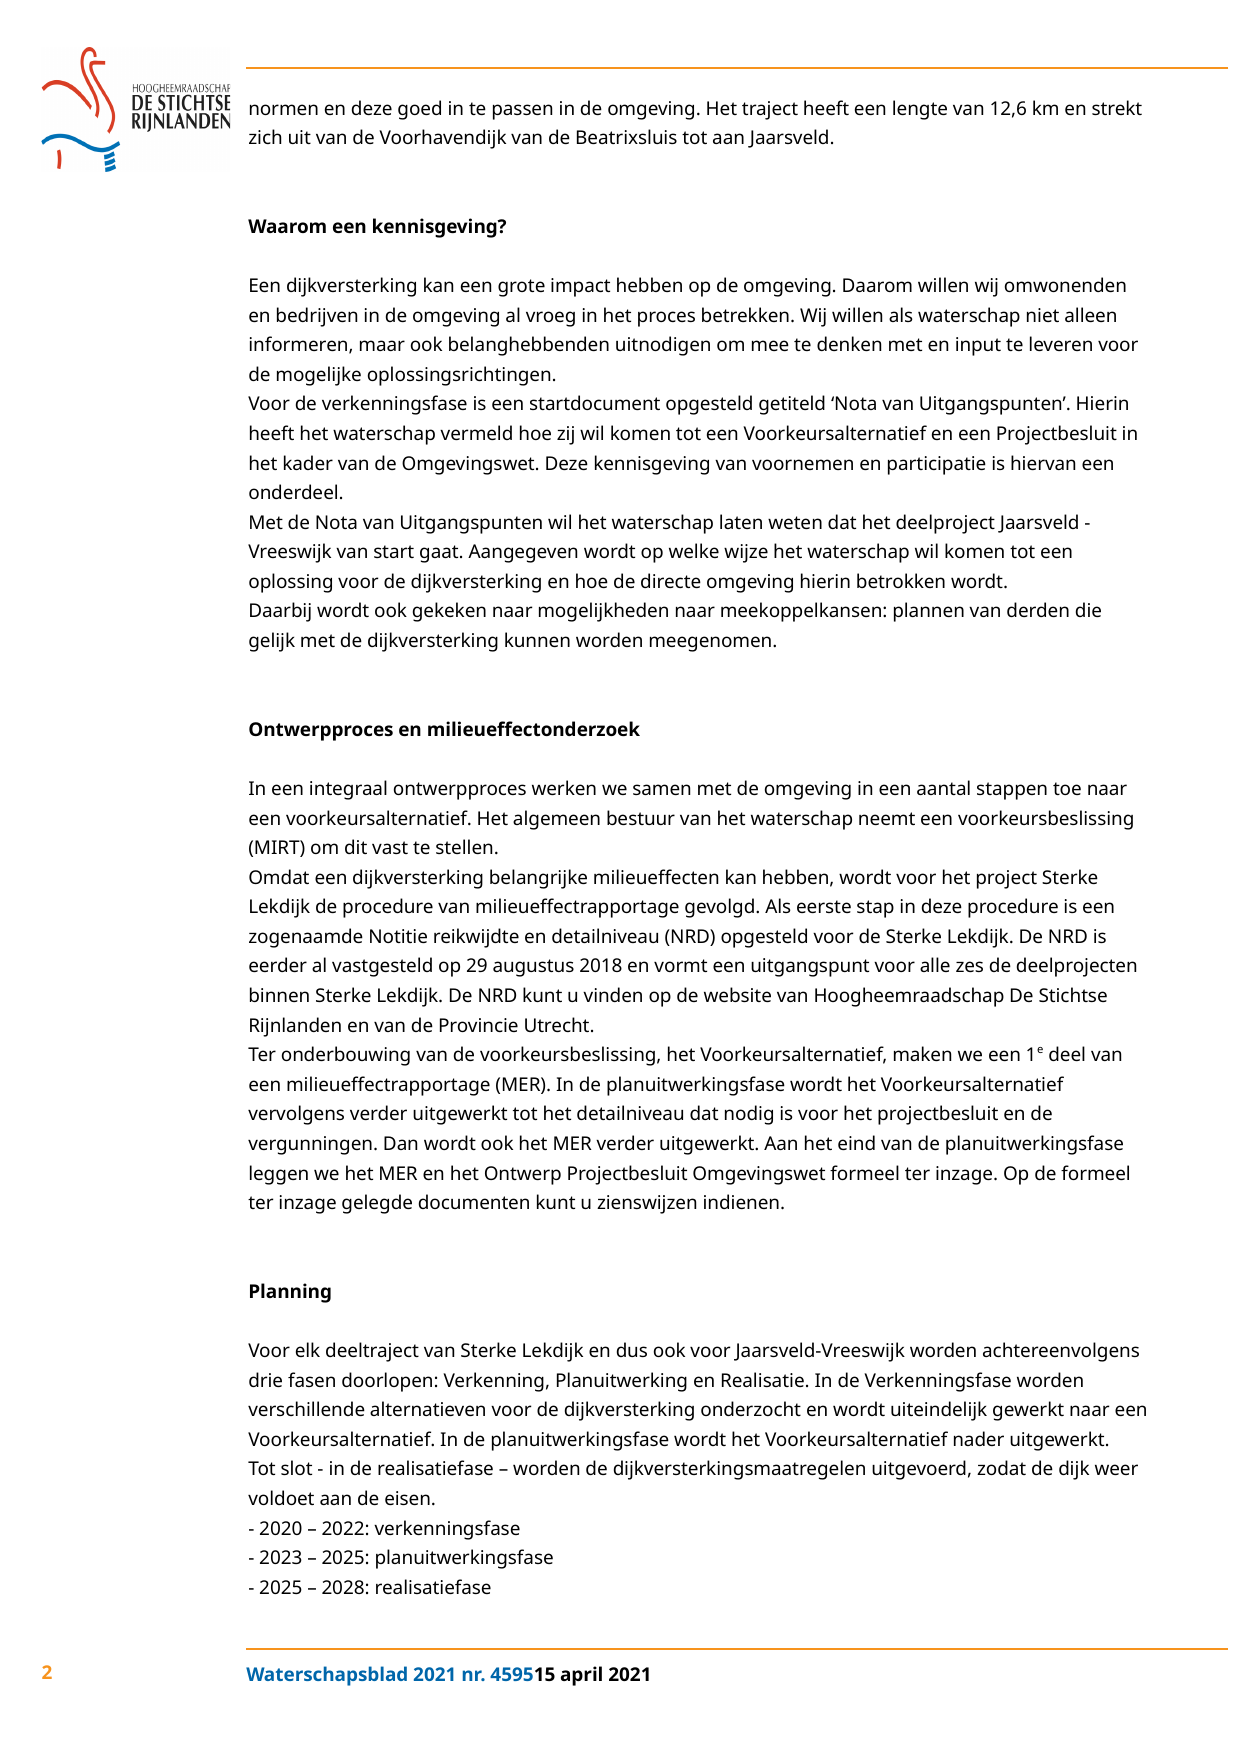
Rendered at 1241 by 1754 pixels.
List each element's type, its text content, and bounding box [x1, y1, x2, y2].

text Ontwerpproces en milieueffectonderzoek [248, 716, 1152, 742]
text Daarbij wordt ook gekeken naar mogelijkheden naar meekoppelkansen: plannen van derden die gelijk met de dijkversterking kunnen worden meegenomen. [248, 598, 1152, 653]
text Planning [248, 1278, 1152, 1304]
text - 2020 – 2022: verkenningsfase [248, 1515, 1152, 1541]
text Tot slot - in de realisatiefase – worden de dijkversterkingsmaatregelen uitgevoerd, zodat de dijk weer voldoet aan de eisen. [248, 1456, 1152, 1511]
text Met de Nota van Uitgangspunten wil het waterschap laten weten dat het deelproject Jaarsveld - Vreeswijk van start gaat. Aangegeven wordt op welke wijze het waterschap wil komen tot een oplossing voor de dijkversterking en hoe de directe omgeving hierin betrokken wordt. [248, 509, 1152, 594]
text Waarom een kennisgeving? [248, 213, 1152, 239]
text In een integraal ontwerpproces werken we samen met de omgeving in een aantal stappen toe naar een voorkeursalternatief. Het algemeen bestuur van het waterschap neemt een voorkeursbeslissing (MIRT) om dit vast te stellen. [248, 775, 1152, 860]
text Omdat een dijkversterking belangrijke milieueffecten kan hebben, wordt voor het project Sterke Lekdijk de procedure van milieueffectrapportage gevolgd. Als eerste stap in deze procedure is een zogenaamde Notitie reikwijdte en detailniveau (NRD) opgesteld voor de Sterke Lekdijk. De NRD is eerder al vastgesteld op 29 augustus 2018 en vormt een uitgangspunt voor alle zes de deelprojecten binnen Sterke Lekdijk. De NRD kunt u vinden op de website van Hoogheemraadschap De Stichtse Rijnlanden en van de Provincie Utrecht. [248, 864, 1152, 1038]
text - 2023 – 2025: planuitwerkingsfase [248, 1544, 1152, 1570]
text normen en deze goed in te passen in de omgeving. Het traject heeft een lengte van 12,6 km en strekt zich uit van de Voorhavendijk van de Beatrixsluis tot aan Jaarsveld. [248, 95, 1152, 150]
text Voor de verkenningsfase is een startdocument opgesteld getiteld ‘Nota van Uitgangspunten’. Hierin heeft het waterschap vermeld hoe zij wil komen tot een Voorkeursalternatief en een Projectbesluit in het kader van de Omgevingswet. Deze kennisgeving van voornemen en participatie is hiervan een onderdeel. [248, 391, 1152, 505]
text Een dijkversterking kan een grote impact hebben op de omgeving. Daarom willen wij omwonenden en bedrijven in de omgeving al vroeg in het proces betrekken. Wij willen als waterschap niet alleen informeren, maar ook belanghebbenden uitnodigen om mee te denken met en input te leveren voor de mogelijke oplossingsrichtingen. [248, 272, 1152, 387]
text Ter onderbouwing van de voorkeursbeslissing, het Voorkeursalternatief, maken we een 1e deel van een milieueffectrapportage (MER). In de planuitwerkingsfase wordt het Voorkeursalternatief vervolgens verder uitgewerkt tot het detailniveau dat nodig is voor het projectbesluit en de vergunningen. Dan wordt ook het MER verder uitgewerkt. Aan het eind van de planuitwerkingsfase leggen we het MER en het Ontwerp Projectbesluit Omgevingswet formeel ter inzage. Op de formeel ter inzage gelegde documenten kunt u zienswijzen indienen. [248, 1041, 1152, 1215]
picture [41, 47, 231, 172]
text - 2025 – 2028: realisatiefase [248, 1574, 1152, 1600]
text Voor elk deeltraject van Sterke Lekdijk en dus ook voor Jaarsveld-Vreeswijk worden achtereenvolgens drie fasen doorlopen: Verkenning, Planuitwerking en Realisatie. In de Verkenningsfase worden verschillende alternatieven voor de dijkversterking onderzocht en wordt uiteindelijk gewerkt naar een Voorkeursalternatief. In de planuitwerkingsfase wordt het Voorkeursalternatief nader uitgewerkt. [248, 1337, 1152, 1452]
